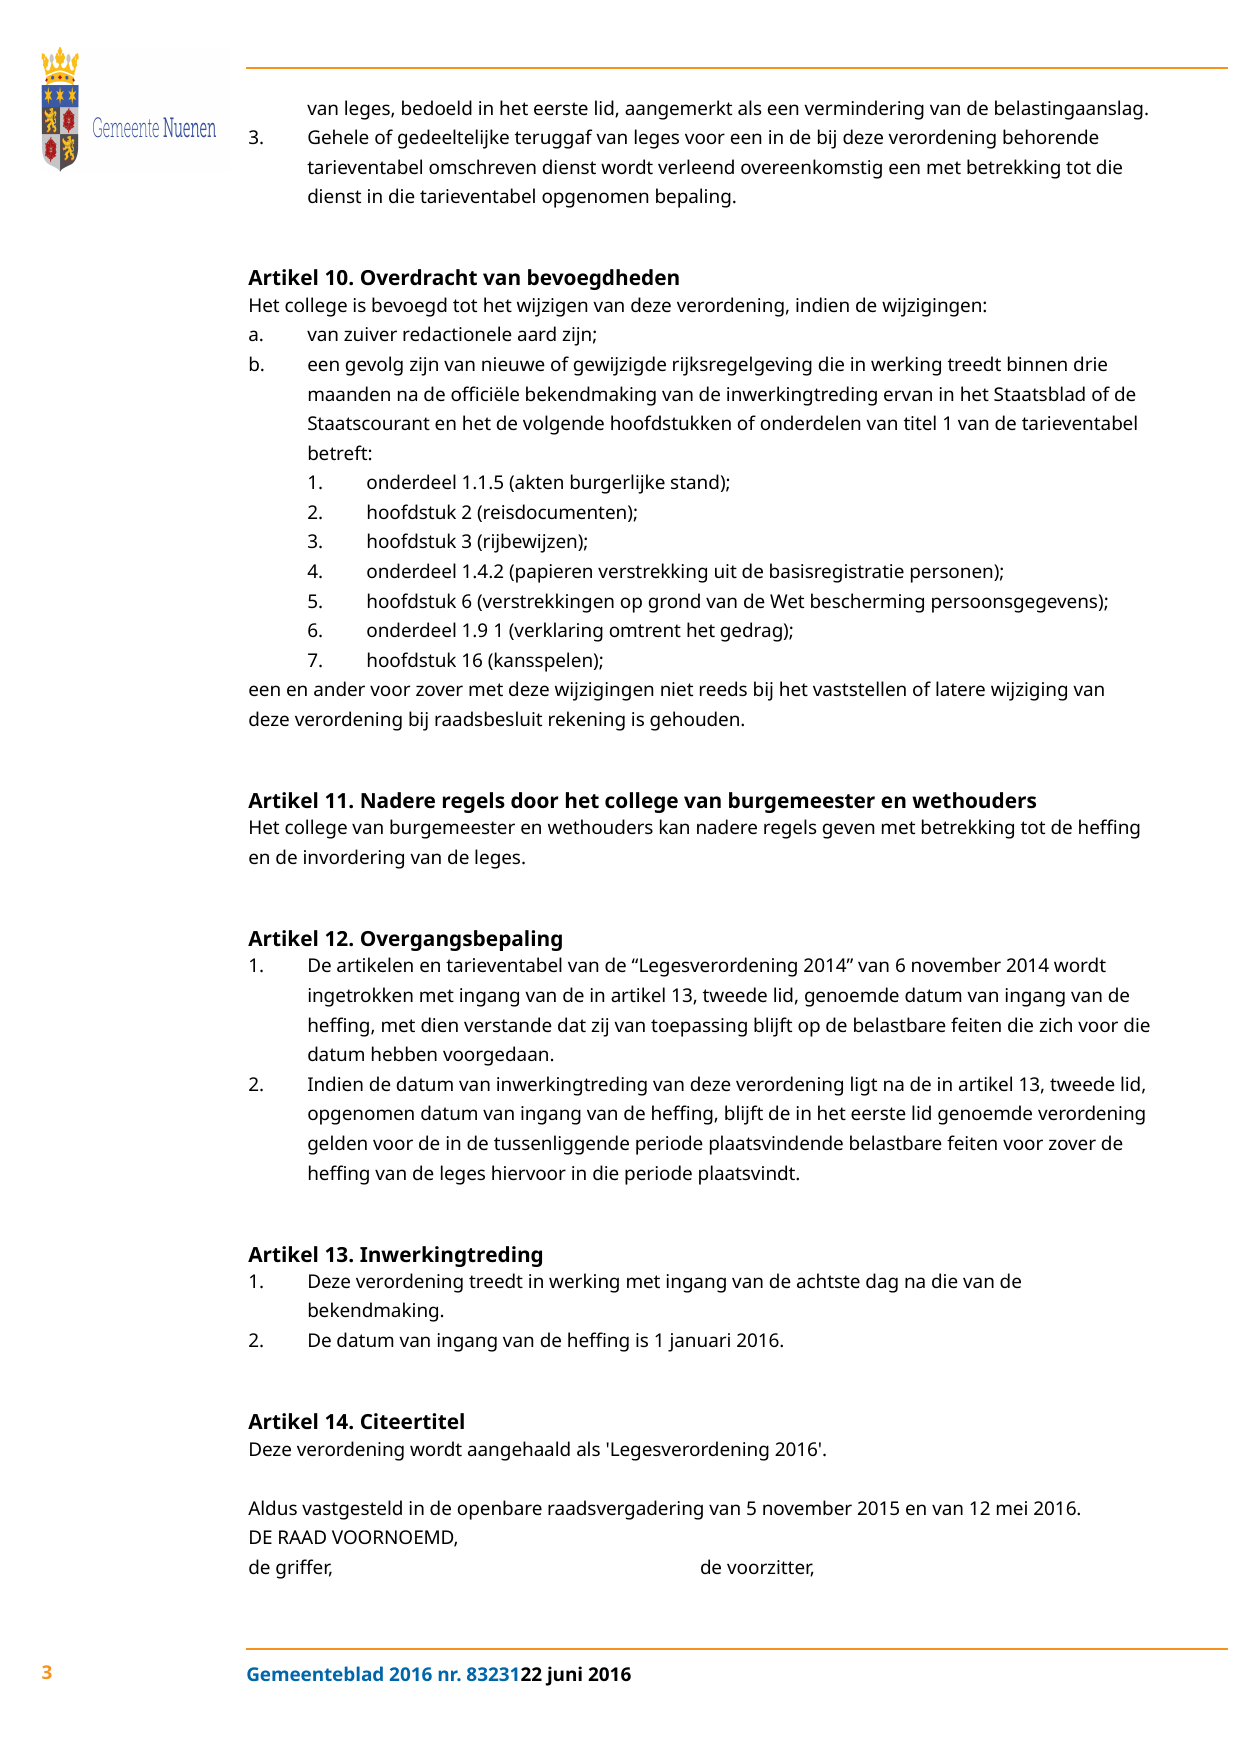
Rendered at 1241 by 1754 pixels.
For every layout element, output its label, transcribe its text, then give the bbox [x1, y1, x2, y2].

list De datum van ingang van de heffing is 1 januari 2016. [248, 1327, 1152, 1353]
list Deze verordening treedt in werking met ingang van de achtste dag na die van de bekendmaking. [248, 1268, 1152, 1323]
list hoofdstuk 3 (rijbewijzen); [307, 529, 1152, 554]
list Gehele of gedeeltelijke teruggaf van leges voor een in de bij deze verordening behorende tarieventabel omschreven dienst wordt verleend overeenkomstig een met betrekking tot die dienst in die tarieventabel opgenomen bepaling. [248, 124, 1152, 209]
table_cell [700, 1580, 1152, 1606]
text een en ander voor zover met deze wijzigingen niet reeds bij het vaststellen of latere wijziging van deze verordening bij raadsbesluit rekening is gehouden. [248, 677, 1152, 732]
list Indien de datum van inwerkingtreding van deze verordening ligt na de in artikel 13, tweede lid, opgenomen datum van ingang van de heffing, blijft de in het eerste lid genoemde verordening gelden voor de in de tussenliggende periode plaatsvindende belastbare feiten voor zover de heffing van de leges hiervoor in die periode plaatsvindt. [248, 1071, 1152, 1185]
table_header de voorzitter, [700, 1554, 1152, 1580]
text Het college is bevoegd tot het wijzigen van deze verordening, indien de wijzigingen: [248, 292, 1152, 318]
text Artikel 14. Citeertitel [248, 1407, 1152, 1436]
list een gevolg zijn van nieuwe of gewijzigde rijksregelgeving die in werking treedt binnen drie maanden na de officiële bekendmaking van de inwerkingtreding ervan in het Staatsblad of de Staatscourant en het de volgende hoofdstukken of onderdelen van titel 1 van de tarieventabel betreft: [248, 351, 1152, 466]
list van leges, bedoeld in het eerste lid, aangemerkt als een vermindering van de belastingaanslag. [248, 95, 1152, 121]
text Aldus vastgesteld in de openbare raadsvergadering van 5 november 2015 en van 12 mei 2016. [248, 1495, 1152, 1521]
text Artikel 10. Overdracht van bevoegdheden [248, 263, 1152, 292]
list hoofdstuk 6 (verstrekkingen op grond van de Wet bescherming persoonsgegevens); [307, 588, 1152, 613]
list onderdeel 1.4.2 (papieren verstrekking uit de basisregistratie personen); [307, 558, 1152, 584]
text Artikel 13. Inwerkingtreding [248, 1240, 1152, 1268]
list onderdeel 1.1.5 (akten burgerlijke stand); [307, 469, 1152, 495]
table_header de griffer, [248, 1554, 700, 1580]
text Artikel 11. Nadere regels door het college van burgemeester en wethouders [248, 786, 1152, 814]
list hoofdstuk 2 (reisdocumenten); [307, 499, 1152, 525]
picture [41, 47, 231, 172]
table_cell [248, 1580, 700, 1606]
list De artikelen en tarieventabel van de “Legesverordening 2014” van 6 november 2014 wordt ingetrokken met ingang van de in artikel 13, tweede lid, genoemde datum van ingang van de heffing, met dien verstande dat zij van toepassing blijft op de belastbare feiten die zich voor die datum hebben voorgedaan. [248, 953, 1152, 1067]
text Deze verordening wordt aangehaald als 'Legesverordening 2016'. [248, 1436, 1152, 1461]
text Artikel 12. Overgangsbepaling [248, 924, 1152, 953]
list onderdeel 1.9 1 (verklaring omtrent het gedrag); [307, 617, 1152, 643]
text DE RAAD VOORNOEMD, [248, 1524, 1152, 1550]
text Het college van burgemeester en wethouders kan nadere regels geven met betrekking tot de heffing en de invordering van de leges. [248, 814, 1152, 870]
list hoofdstuk 16 (kansspelen); [307, 647, 1152, 673]
list van zuiver redactionele aard zijn; [248, 322, 1152, 347]
